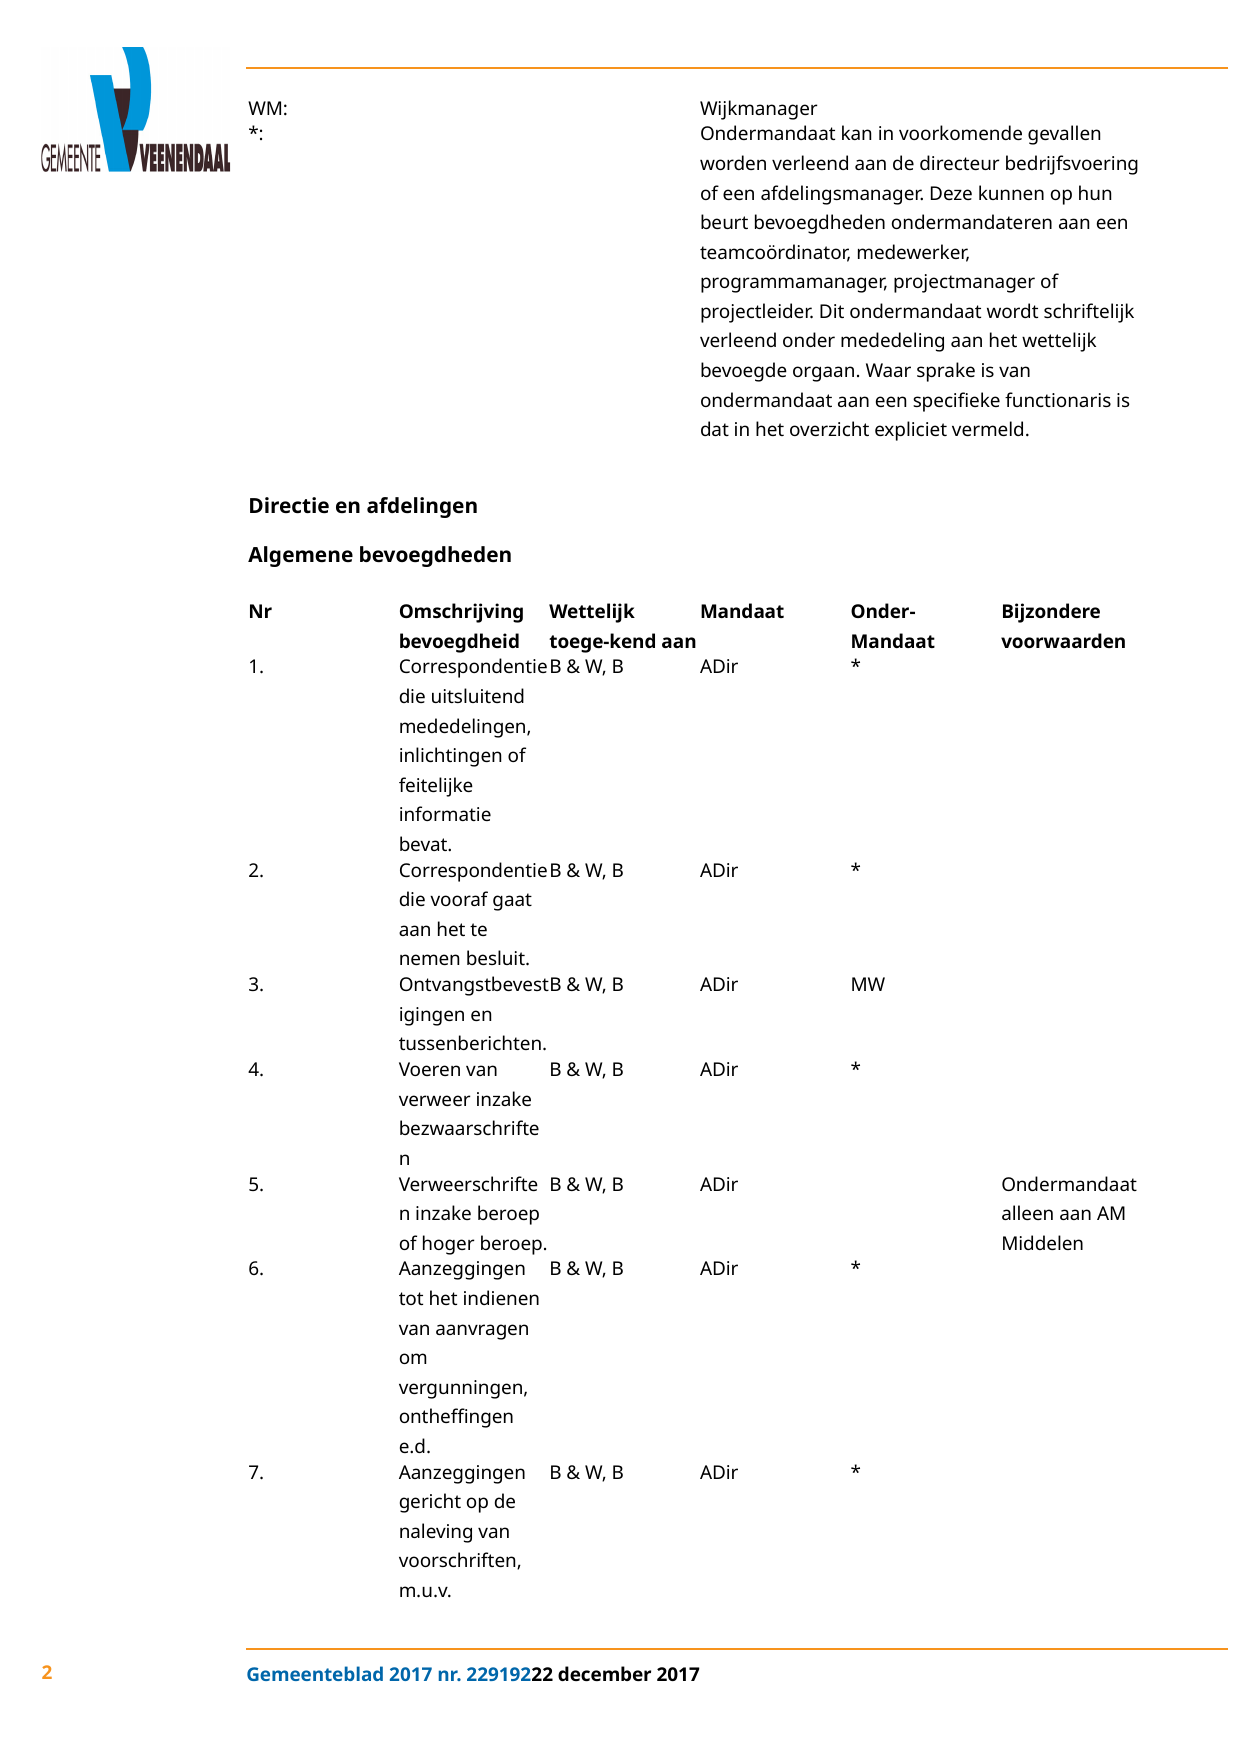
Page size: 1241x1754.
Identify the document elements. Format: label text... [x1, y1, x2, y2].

table_header Mandaat [700, 598, 850, 654]
table_cell Aanzeggingen tot het indienen van aanvragen om vergunningen, ontheffingen e.d. [399, 1256, 549, 1459]
table_header Bijzondere voorwaarden [1001, 598, 1152, 654]
table_cell Verweerschriften inzake beroep of hoger beroep. [399, 1171, 549, 1256]
table_cell Ondermandaat kan in voorkomende gevallen worden verleend aan de directeur bedrijfsvoering of een afdelingsmanager. Deze kunnen op hun beurt bevoegdheden ondermandateren aan een teamcoördinator, medewerker, programmamanager, projectmanager of projectleider. Dit ondermandaat wordt schriftelijk verleend onder mededeling aan het wettelijk bevoegde orgaan. Waar sprake is van ondermandaat aan een specifieke functionaris is dat in het overzicht expliciet vermeld. [700, 121, 1152, 442]
table_cell Ondermandaat alleen aan AM Middelen [1001, 1171, 1152, 1256]
table_cell [850, 1171, 1001, 1256]
table_cell [1001, 971, 1152, 1056]
table_cell ADir [700, 1171, 850, 1256]
table_cell [248, 1459, 398, 1603]
table_cell Aanzeggingen gericht op de naleving van voorschriften, m.u.v. [399, 1459, 549, 1603]
table_cell ADir [700, 1256, 850, 1459]
table_cell [248, 1256, 398, 1459]
table_cell B & W, B [549, 1056, 700, 1171]
table_cell [1001, 1256, 1152, 1459]
picture [123, 47, 231, 172]
text Algemene bevoegdheden [248, 540, 1152, 569]
table_cell Wijkmanager [700, 95, 1152, 121]
table_cell * [850, 1459, 1001, 1603]
table_cell *: [248, 121, 700, 442]
table_cell B & W, B [549, 971, 700, 1056]
table_cell [248, 857, 398, 971]
table_cell * [850, 1256, 1001, 1459]
table_cell Ontvangstbevestigingen en tussenberichten. [399, 971, 549, 1056]
table_cell [1001, 1459, 1152, 1603]
table_header Onder- Mandaat [850, 598, 1001, 654]
table_cell ADir [700, 857, 850, 971]
table_cell [248, 1056, 398, 1171]
table_cell [1001, 857, 1152, 971]
table_cell * [850, 857, 1001, 971]
table_cell Correspondentie die uitsluitend mededelingen, inlichtingen of feitelijke informatie bevat. [399, 654, 549, 857]
table_cell Correspondentie die vooraf gaat aan het te nemen besluit. [399, 857, 549, 971]
table_cell [1001, 654, 1152, 857]
table_cell [248, 654, 398, 857]
table_cell [248, 1171, 398, 1256]
text Directie en afdelingen [248, 491, 1152, 519]
table_cell ADir [700, 1459, 850, 1603]
table_cell [248, 971, 398, 1056]
table_header Omschrijving bevoegdheid [399, 598, 549, 654]
table_cell WM: [248, 95, 700, 121]
table_cell ADir [700, 654, 850, 857]
table_cell MW [850, 971, 1001, 1056]
table_cell B & W, B [549, 654, 700, 857]
table_cell * [850, 1056, 1001, 1171]
table_cell ADir [700, 1056, 850, 1171]
table_cell B & W, B [549, 1171, 700, 1256]
table_cell B & W, B [549, 1459, 700, 1603]
table_cell B & W, B [549, 1256, 700, 1459]
table_cell * [850, 654, 1001, 857]
table_header Nr [248, 598, 398, 654]
picture [41, 47, 130, 172]
table_cell ADir [700, 971, 850, 1056]
table_cell Voeren van verweer inzake bezwaarschriften [399, 1056, 549, 1171]
table_cell [1001, 1056, 1152, 1171]
table_cell B & W, B [549, 857, 700, 971]
table_header Wettelijk toege-kend aan [549, 598, 700, 654]
